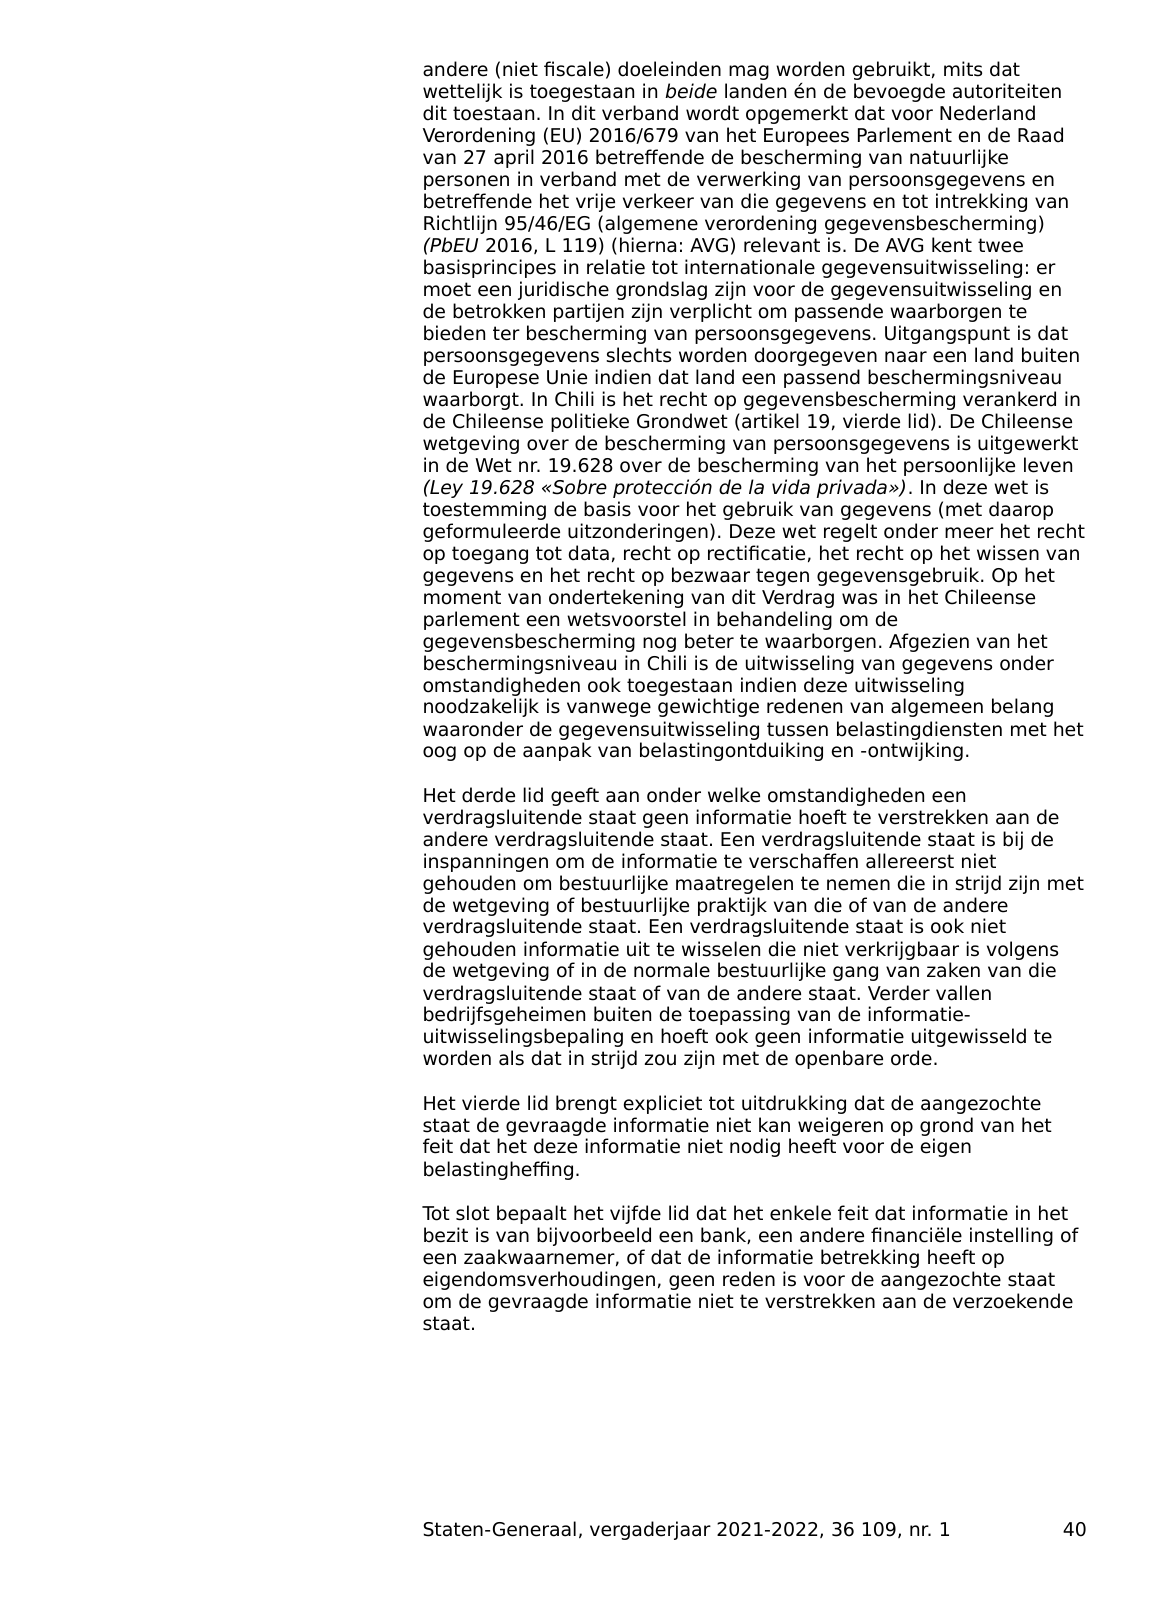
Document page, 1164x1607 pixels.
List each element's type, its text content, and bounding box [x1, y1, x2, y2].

text Het vierde lid brengt expliciet tot uitdrukking dat de aangezochte staat de gevraagde informatie niet kan weigeren op grond van het feit dat het deze informatie niet nodig heeft voor de eigen belastingheffing. [422, 1092, 1087, 1180]
text andere (niet fiscale) doeleinden mag worden gebruikt, mits dat wettelijk is toegestaan in beide landen én de bevoegde autoriteiten dit toestaan. In dit verband wordt opgemerkt dat voor Nederland Verordening (EU) 2016/679 van het Europees Parlement en de Raad van 27 april 2016 betreffende de bescherming van natuurlijke personen in verband met de verwerking van persoonsgegevens en betreffende het vrije verkeer van die gegevens en tot intrekking van Richtlijn 95/46/EG (algemene verordening gegevensbescherming) (PbEU 2016, L 119) (hierna: AVG) relevant is. De AVG kent twee basisprincipes in relatie tot internationale gegevensuitwisseling: er moet een juridische grondslag zijn voor de gegevensuitwisseling en de betrokken partijen zijn verplicht om passende waarborgen te bieden ter bescherming van persoonsgegevens. Uitgangspunt is dat persoonsgegevens slechts worden doorgegeven naar een land buiten de Europese Unie indien dat land een passend beschermingsniveau waarborgt. In Chili is het recht op gegevensbescherming verankerd in de Chileense politieke Grondwet (artikel 19, vierde lid). De Chileense wetgeving over de bescherming van persoonsgegevens is uitgewerkt in de Wet nr. 19.628 over de bescherming van het persoonlijke leven (Ley 19.628 «Sobre protección de la vida privada»). In deze wet is toestemming de basis voor het gebruik van gegevens (met daarop geformuleerde uitzonderingen). Deze wet regelt onder meer het recht op toegang tot data, recht op rectificatie, het recht op het wissen van gegevens en het recht op bezwaar tegen gegevensgebruik. Op het moment van ondertekening van dit Verdrag was in het Chileense parlement een wetsvoorstel in behandeling om de gegevensbescherming nog beter te waarborgen. Afgezien van het beschermingsniveau in Chili is de uitwisseling van gegevens onder omstandigheden ook toegestaan indien deze uitwisseling noodzakelijk is vanwege gewichtige redenen van algemeen belang waaronder de gegevensuitwisseling tussen belastingdiensten met het oog op de aanpak van belastingontduiking en -ontwijking. [422, 59, 1087, 762]
text Tot slot bepaalt het vijfde lid dat het enkele feit dat informatie in het bezit is van bijvoorbeeld een bank, een andere financiële instelling of een zaakwaarnemer, of dat de informatie betrekking heeft op eigendomsverhoudingen, geen reden is voor de aangezochte staat om de gevraagde informatie niet te verstrekken aan de verzoekende staat. [422, 1203, 1087, 1334]
text Het derde lid geeft aan onder welke omstandigheden een verdragsluitende staat geen informatie hoeft te verstrekken aan de andere verdragsluitende staat. Een verdragsluitende staat is bij de inspanningen om de informatie te verschaffen allereerst niet gehouden om bestuurlijke maatregelen te nemen die in strijd zijn met de wetgeving of bestuurlijke praktijk van die of van de andere verdragsluitende staat. Een verdragsluitende staat is ook niet gehouden informatie uit te wisselen die niet verkrijgbaar is volgens de wetgeving of in de normale bestuurlijke gang van zaken van die verdragsluitende staat of van de andere staat. Verder vallen bedrijfsgeheimen buiten de toepassing van de informatie-uitwisselingsbepaling en hoeft ook geen informatie uitgewisseld te worden als dat in strijd zou zijn met de openbare orde. [422, 784, 1087, 1070]
